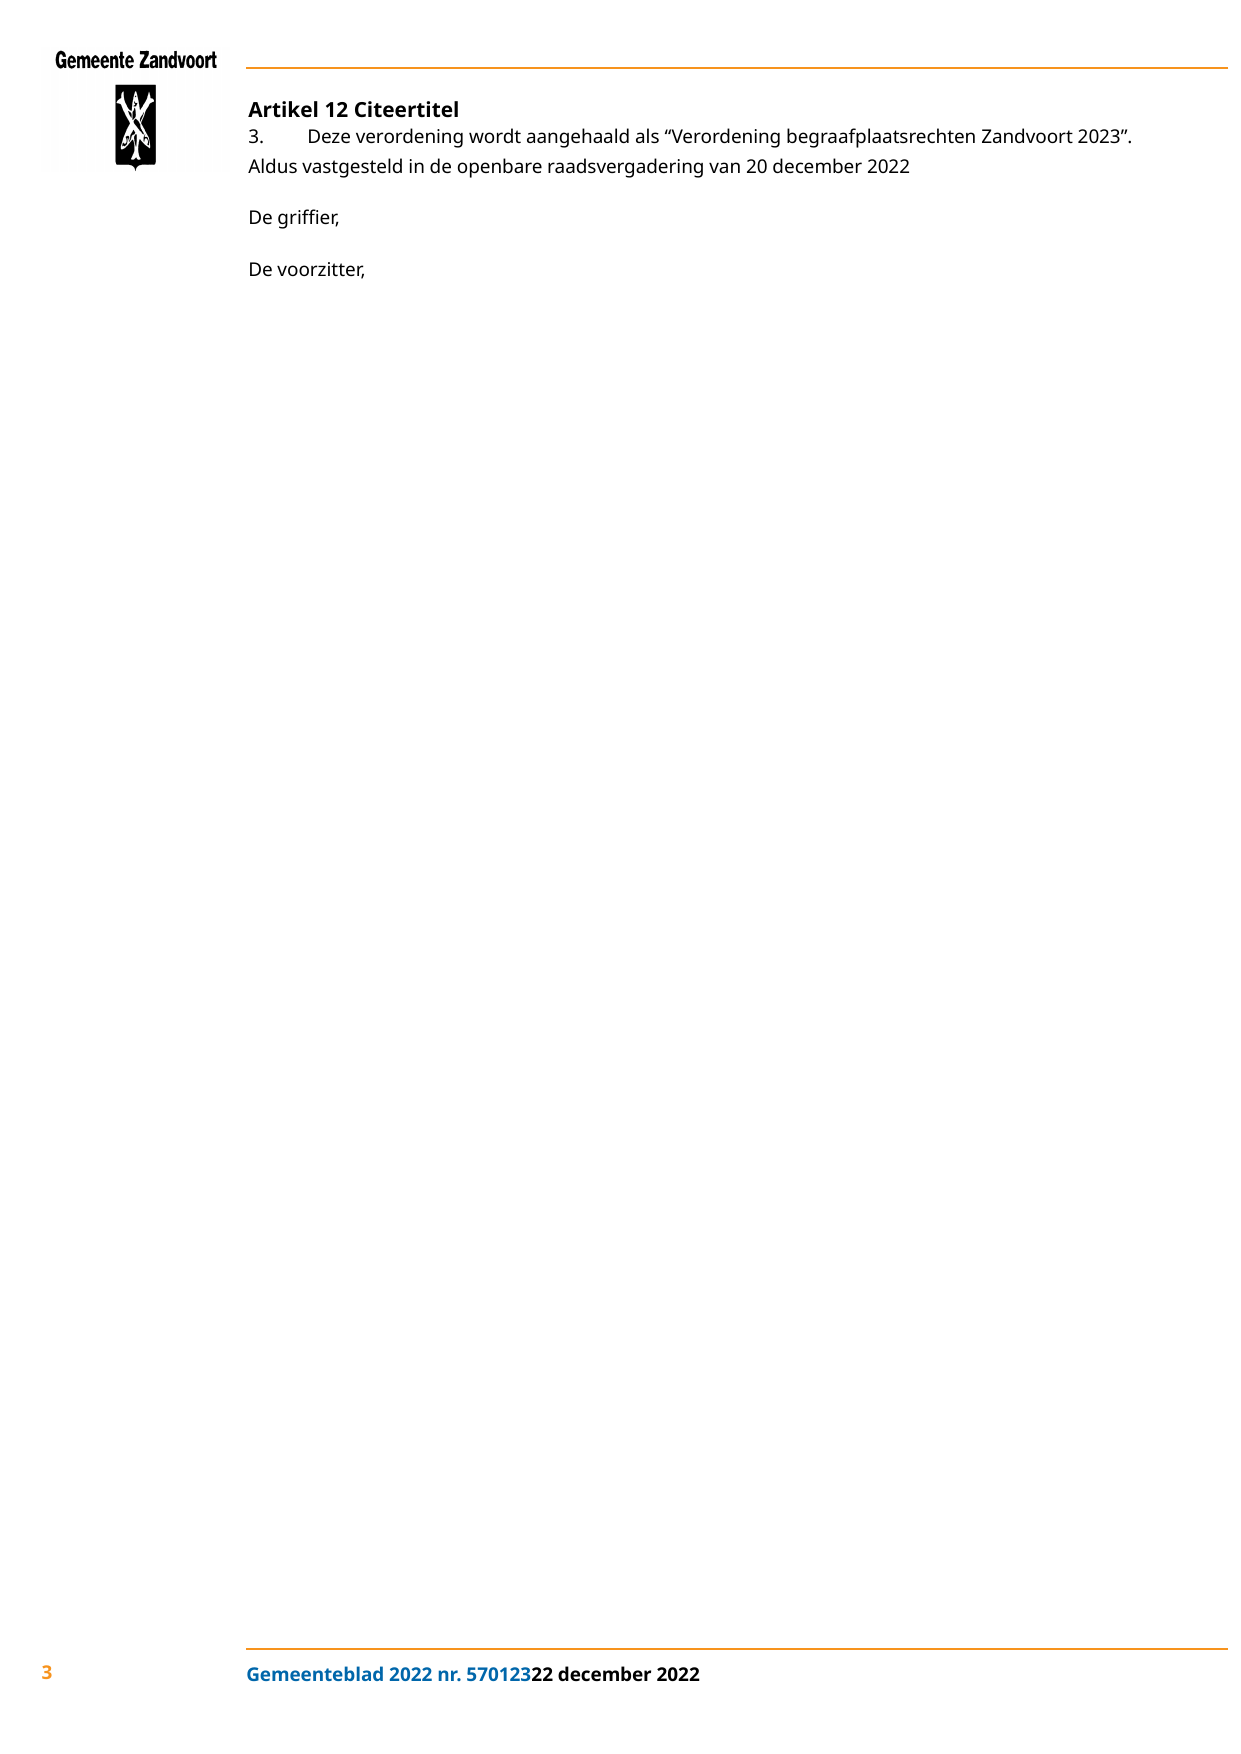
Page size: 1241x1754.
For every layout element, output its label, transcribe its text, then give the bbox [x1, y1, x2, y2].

picture [41, 47, 231, 172]
text De voorzitter, [248, 256, 1152, 281]
text De griffier, [248, 204, 1152, 230]
text Aldus vastgesteld in de openbare raadsvergadering van 20 december 2022 [248, 153, 1152, 178]
list Deze verordening wordt aangehaald als “Verordening begraafplaatsrechten Zandvoort 2023”. [248, 123, 1152, 149]
text Artikel 12 Citeertitel [248, 95, 1152, 123]
